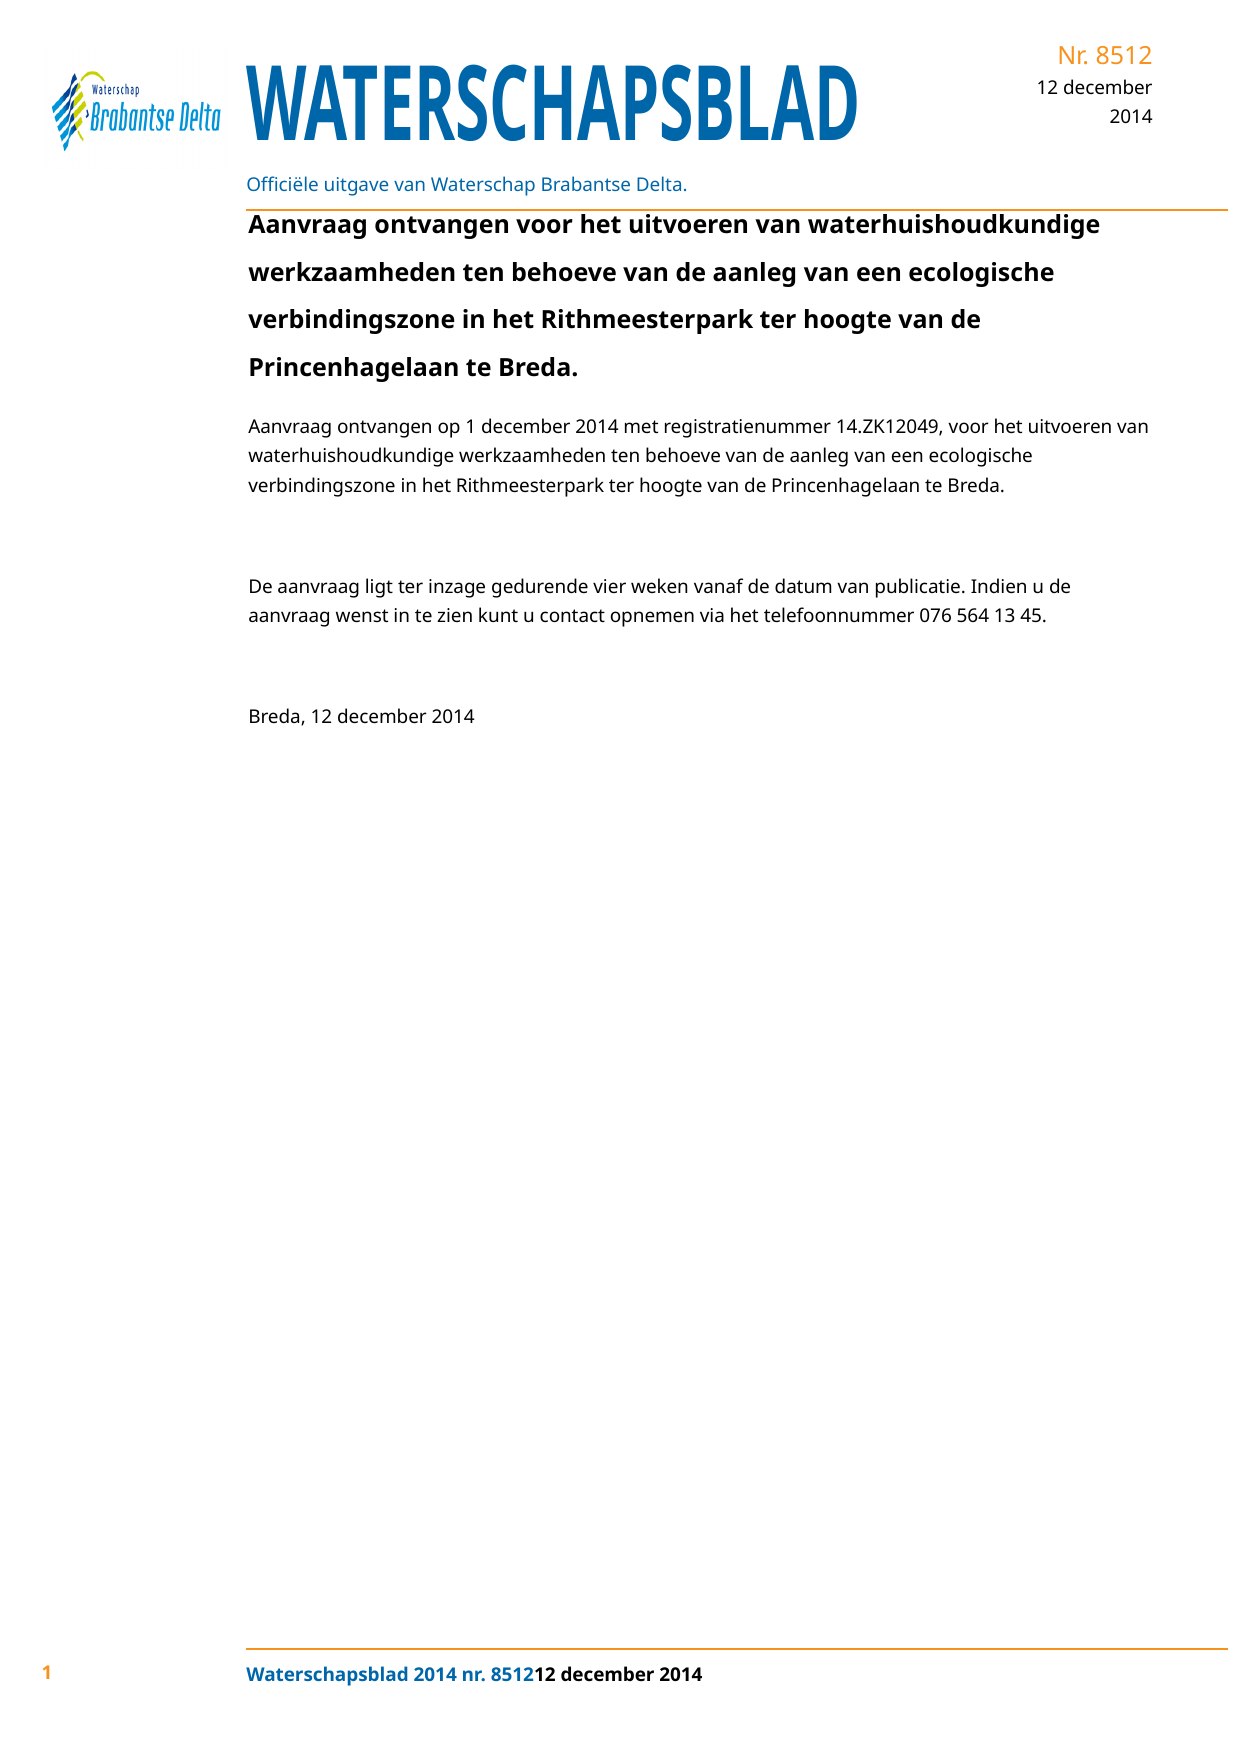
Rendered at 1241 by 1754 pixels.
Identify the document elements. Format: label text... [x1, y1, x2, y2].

picture [41, 47, 231, 172]
text Aanvraag ontvangen op 1 december 2014 met registratienummer 14.ZK12049, voor het uitvoeren van waterhuishoudkundige werkzaamheden ten behoeve van de aanleg van een ecologische verbindingszone in het Rithmeesterpark ter hoogte van de Princenhagelaan te Breda. [248, 413, 1152, 498]
text Aanvraag ontvangen voor het uitvoeren van waterhuishoudkundige werkzaamheden ten behoeve van de aanleg van een ecologische verbindingszone in het Rithmeesterpark ter hoogte van de Princenhagelaan te Breda. [248, 211, 1152, 384]
text De aanvraag ligt ter inzage gedurende vier weken vanaf de datum van publicatie. Indien u de aanvraag wenst in te zien kunt u contact opnemen via het telefoonnummer 076 564 13 45. [248, 573, 1152, 628]
text Breda, 12 december 2014 [248, 703, 1152, 729]
